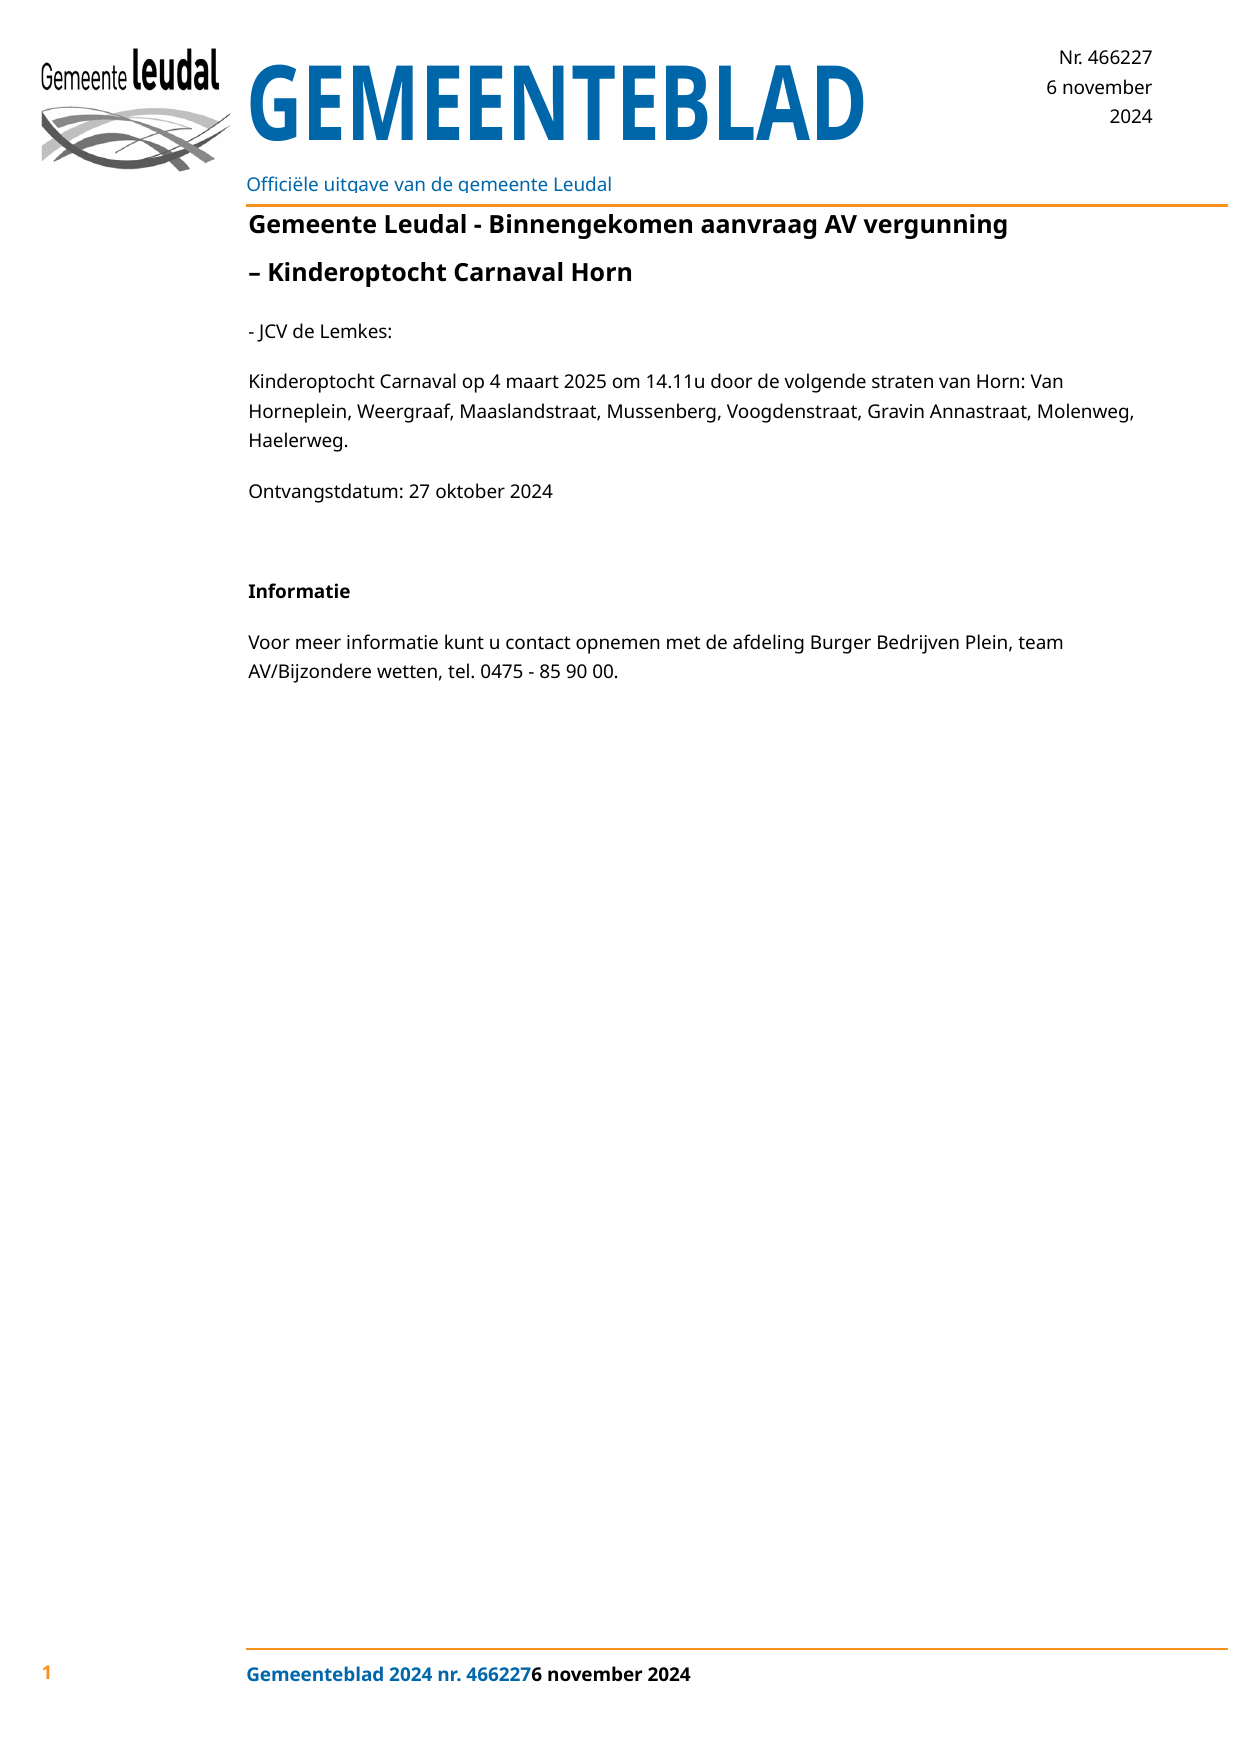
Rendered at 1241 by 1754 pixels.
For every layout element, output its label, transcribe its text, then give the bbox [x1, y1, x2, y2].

picture [41, 47, 231, 172]
text Voor meer informatie kunt u contact opnemen met de afdeling Burger Bedrijven Plein, team AV/Bijzondere wetten, tel. 0475 - 85 90 00. [248, 629, 1152, 684]
text Ontvangstdatum: 27 oktober 2024 [248, 478, 1152, 504]
text Gemeente Leudal - Binnengekomen aanvraag AV vergunning – Kinderoptocht Carnaval Horn [248, 207, 1152, 288]
text Informatie [248, 579, 1152, 604]
text - JCV de Lemkes: [248, 318, 1152, 344]
text Kinderoptocht Carnaval op 4 maart 2025 om 14.11u door de volgende straten van Horn: Van Horneplein, Weergraaf, Maaslandstraat, Mussenberg, Voogdenstraat, Gravin Annastraat, Molenweg, Haelerweg. [248, 368, 1152, 453]
